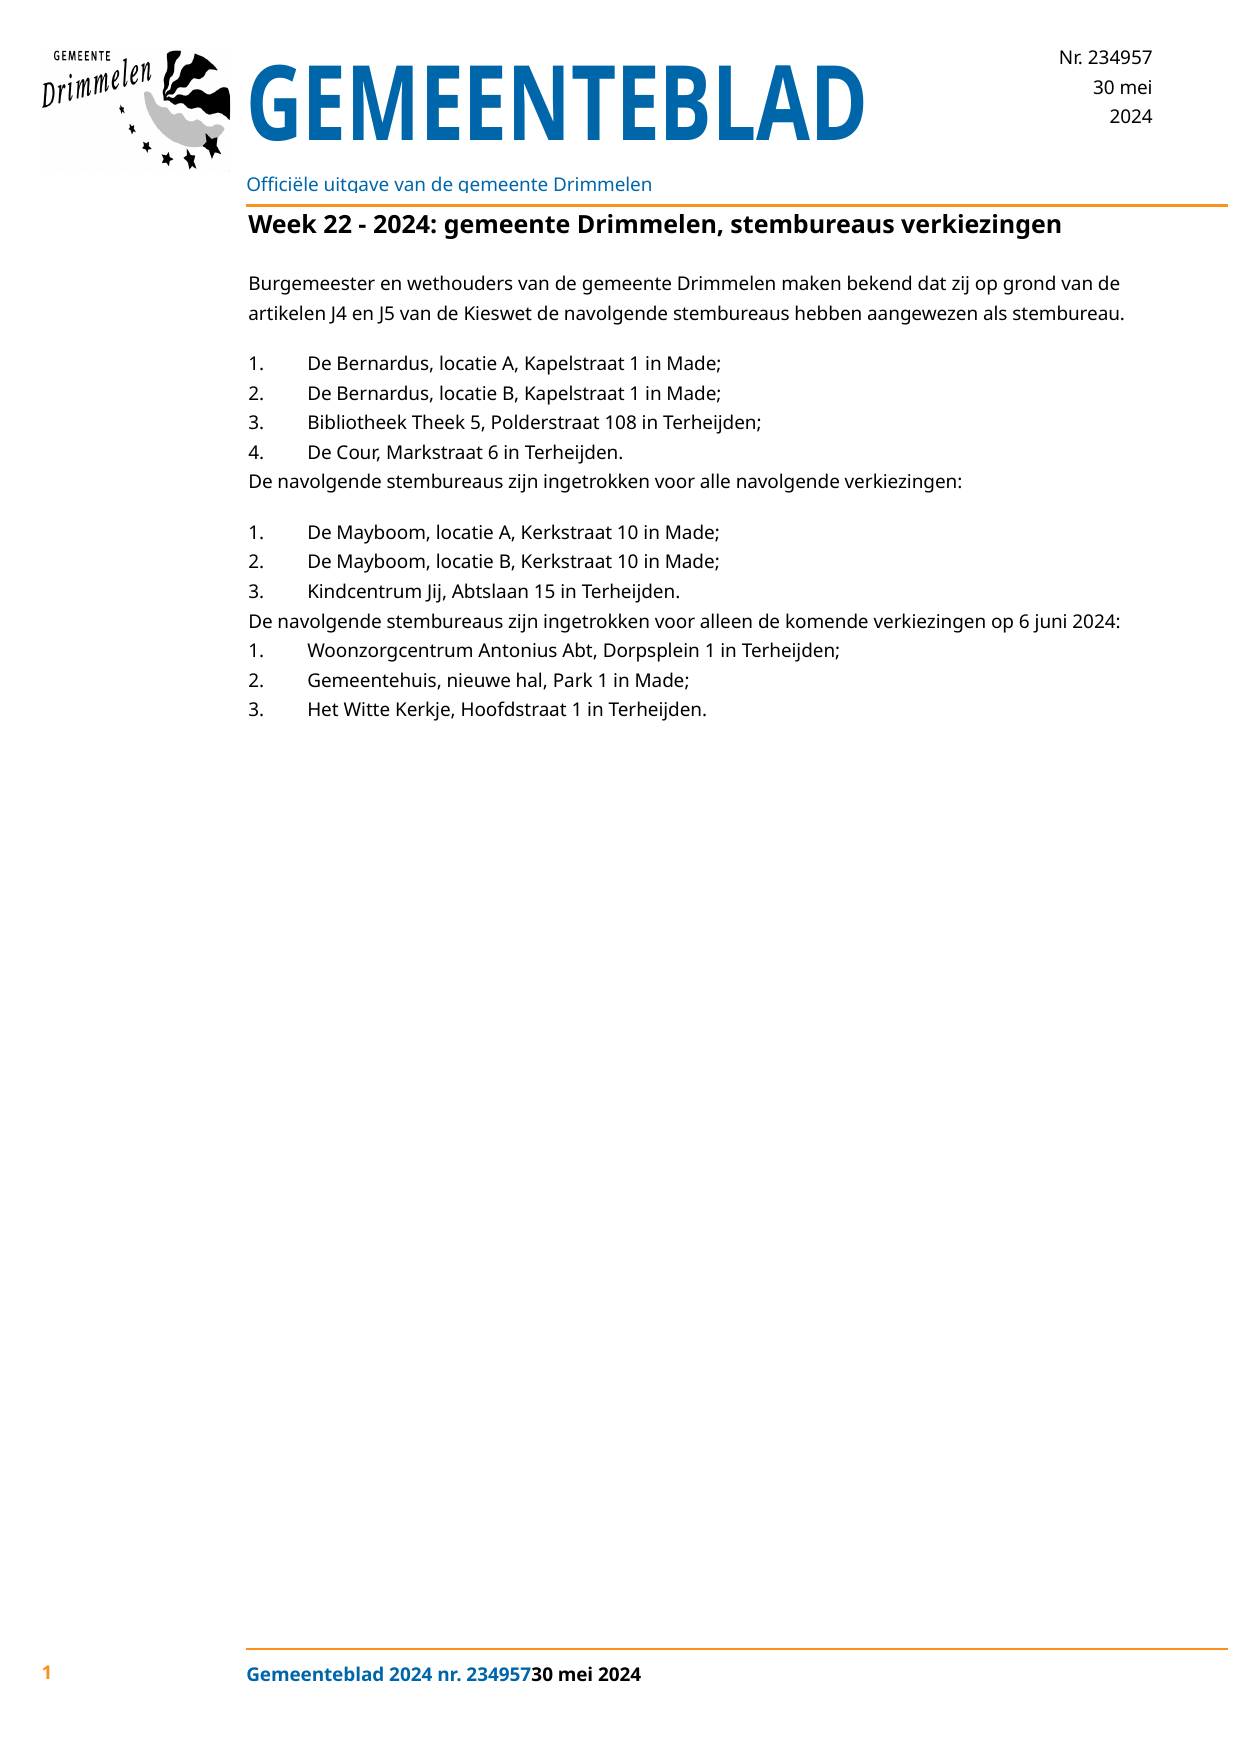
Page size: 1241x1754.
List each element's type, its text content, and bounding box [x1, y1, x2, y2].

list Kindcentrum Jij, Abtslaan 15 in Terheijden. [248, 578, 1152, 604]
list Bibliotheek Theek 5, Polderstraat 108 in Terheijden; [248, 409, 1152, 435]
list Woonzorgcentrum Antonius Abt, Dorpsplein 1 in Terheijden; [248, 637, 1152, 663]
text Week 22 - 2024: gemeente Drimmelen, stembureaus verkiezingen [248, 207, 1152, 241]
text De navolgende stembureaus zijn ingetrokken voor alle navolgende verkiezingen: [248, 469, 1152, 494]
picture [41, 47, 231, 172]
list De Bernardus, locatie B, Kapelstraat 1 in Made; [248, 380, 1152, 406]
list De Bernardus, locatie A, Kapelstraat 1 in Made; [248, 350, 1152, 376]
list De Mayboom, locatie A, Kerkstraat 10 in Made; [248, 519, 1152, 545]
list De Cour, Markstraat 6 in Terheijden. [248, 439, 1152, 465]
list Gemeentehuis, nieuwe hal, Park 1 in Made; [248, 667, 1152, 693]
text Burgemeester en wethouders van de gemeente Drimmelen maken bekend dat zij op grond van de artikelen J4 en J5 van de Kieswet de navolgende stembureaus hebben aangewezen als stembureau. [248, 270, 1152, 326]
list De Mayboom, locatie B, Kerkstraat 10 in Made; [248, 549, 1152, 574]
list Het Witte Kerkje, Hoofdstraat 1 in Terheijden. [248, 697, 1152, 722]
text De navolgende stembureaus zijn ingetrokken voor alleen de komende verkiezingen op 6 juni 2024: [248, 608, 1152, 633]
